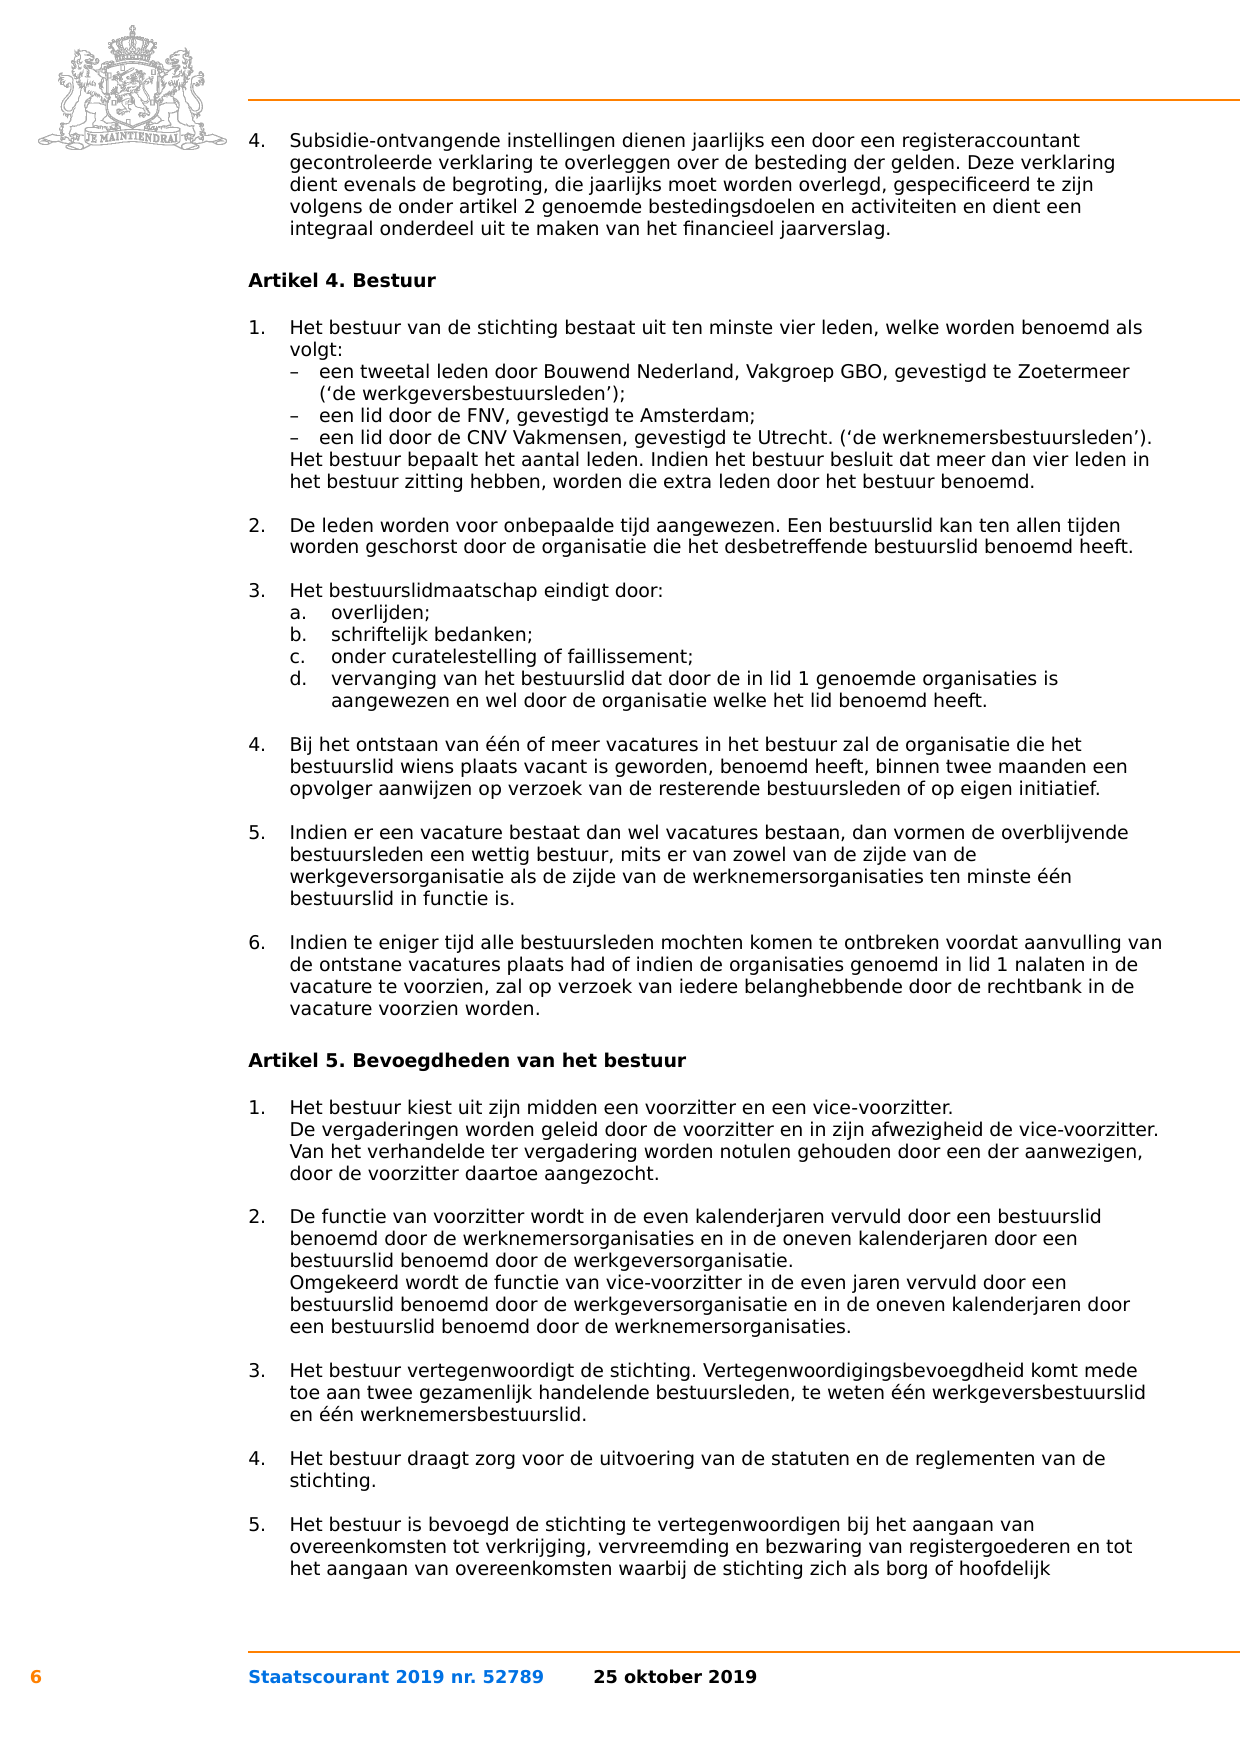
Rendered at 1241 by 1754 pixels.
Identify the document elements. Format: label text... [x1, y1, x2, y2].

text 5. Indien er een vacature bestaat dan wel vacatures bestaan, dan vormen de overblijvende bestuursleden een wettig bestuur, mits er van zowel van de zijde van de werkgeversorganisatie als de zijde van de werknemersorganisaties ten minste één bestuurslid in functie is. [248, 822, 1163, 910]
text – een lid door de CNV Vakmensen, gevestigd te Utrecht. (‘de werknemersbestuursleden’). [289, 427, 1163, 449]
text c. onder curatelestelling of faillissement; [289, 646, 1163, 668]
text 2. De functie van voorzitter wordt in de even kalenderjaren vervuld door een bestuurslid benoemd door de werknemersorganisaties en in de oneven kalenderjaren door een bestuurslid benoemd door de werkgeversorganisatie. [248, 1206, 1163, 1272]
text d. vervanging van het bestuurslid dat door de in lid 1 genoemde organisaties is aangewezen en wel door de organisatie welke het lid benoemd heeft. [289, 668, 1163, 712]
text 3. Het bestuurslidmaatschap eindigt door: [248, 580, 1163, 602]
text – een tweetal leden door Bouwend Nederland, Vakgroep GBO, gevestigd te Zoetermeer (‘de werkgeversbestuursleden’); [289, 361, 1163, 405]
text 5. Het bestuur is bevoegd de stichting te vertegenwoordigen bij het aangaan van overeenkomsten tot verkrijging, vervreemding en bezwaring van registergoederen en tot het aangaan van overeenkomsten waarbij de stichting zich als borg of hoofdelijk [248, 1514, 1163, 1580]
text 4. Het bestuur draagt zorg voor de uitvoering van de statuten en de reglementen van de stichting. [248, 1448, 1163, 1492]
text 6. Indien te eniger tijd alle bestuursleden mochten komen te ontbreken voordat aanvulling van de ontstane vacatures plaats had of indien de organisaties genoemd in lid 1 nalaten in de vacature te voorzien, zal op verzoek van iedere belanghebbende door de rechtbank in de vacature voorzien worden. [248, 932, 1163, 1019]
text Omgekeerd wordt de functie van vice-voorzitter in de even jaren vervuld door een bestuurslid benoemd door de werkgeversorganisatie en in de oneven kalenderjaren door een bestuurslid benoemd door de werknemersorganisaties. [289, 1272, 1163, 1338]
text 4. Bij het ontstaan van één of meer vacatures in het bestuur zal de organisatie die het bestuurslid wiens plaats vacant is geworden, benoemd heeft, binnen twee maanden een opvolger aanwijzen op verzoek van de resterende bestuursleden of op eigen initiatief. [248, 734, 1163, 800]
subtitle Artikel 4. Bestuur [248, 270, 1163, 292]
subtitle Artikel 5. Bevoegdheden van het bestuur [248, 1049, 1163, 1072]
text b. schriftelijk bedanken; [289, 624, 1163, 646]
picture [38, 25, 227, 150]
text 2. De leden worden voor onbepaalde tijd aangewezen. Een bestuurslid kan ten allen tijden worden geschorst door de organisatie die het desbetreffende bestuurslid benoemd heeft. [248, 514, 1163, 558]
text 3. Het bestuur vertegenwoordigt de stichting. Vertegenwoordigingsbevoegdheid komt mede toe aan twee gezamenlijk handelende bestuursleden, te weten één werkgeversbestuurslid en één werknemersbestuurslid. [248, 1360, 1163, 1426]
text 1. Het bestuur kiest uit zijn midden een voorzitter en een vice‑voorzitter. [248, 1097, 1163, 1118]
text 1. Het bestuur van de stichting bestaat uit ten minste vier leden, welke worden benoemd als volgt: [248, 317, 1163, 361]
text 4. Subsidie-ontvangende instellingen dienen jaarlijks een door een registeraccountant gecontroleerde verklaring te overleggen over de besteding der gelden. Deze verklaring dient evenals de begroting, die jaarlijks moet worden overlegd, gespecificeerd te zijn volgens de onder artikel 2 genoemde bestedingsdoelen en activiteiten en dient een integraal onderdeel uit te maken van het financieel jaarverslag. [248, 130, 1163, 240]
text De vergaderingen worden geleid door de voorzitter en in zijn afwezigheid de vice-voorzitter. Van het verhandelde ter vergadering worden notulen gehouden door een der aanwezigen, door de voorzitter daartoe aangezocht. [289, 1118, 1163, 1184]
text a. overlijden; [289, 602, 1163, 624]
text – een lid door de FNV, gevestigd te Amsterdam; [289, 405, 1163, 427]
text Het bestuur bepaalt het aantal leden. Indien het bestuur besluit dat meer dan vier leden in het bestuur zitting hebben, worden die extra leden door het bestuur benoemd. [289, 449, 1163, 493]
